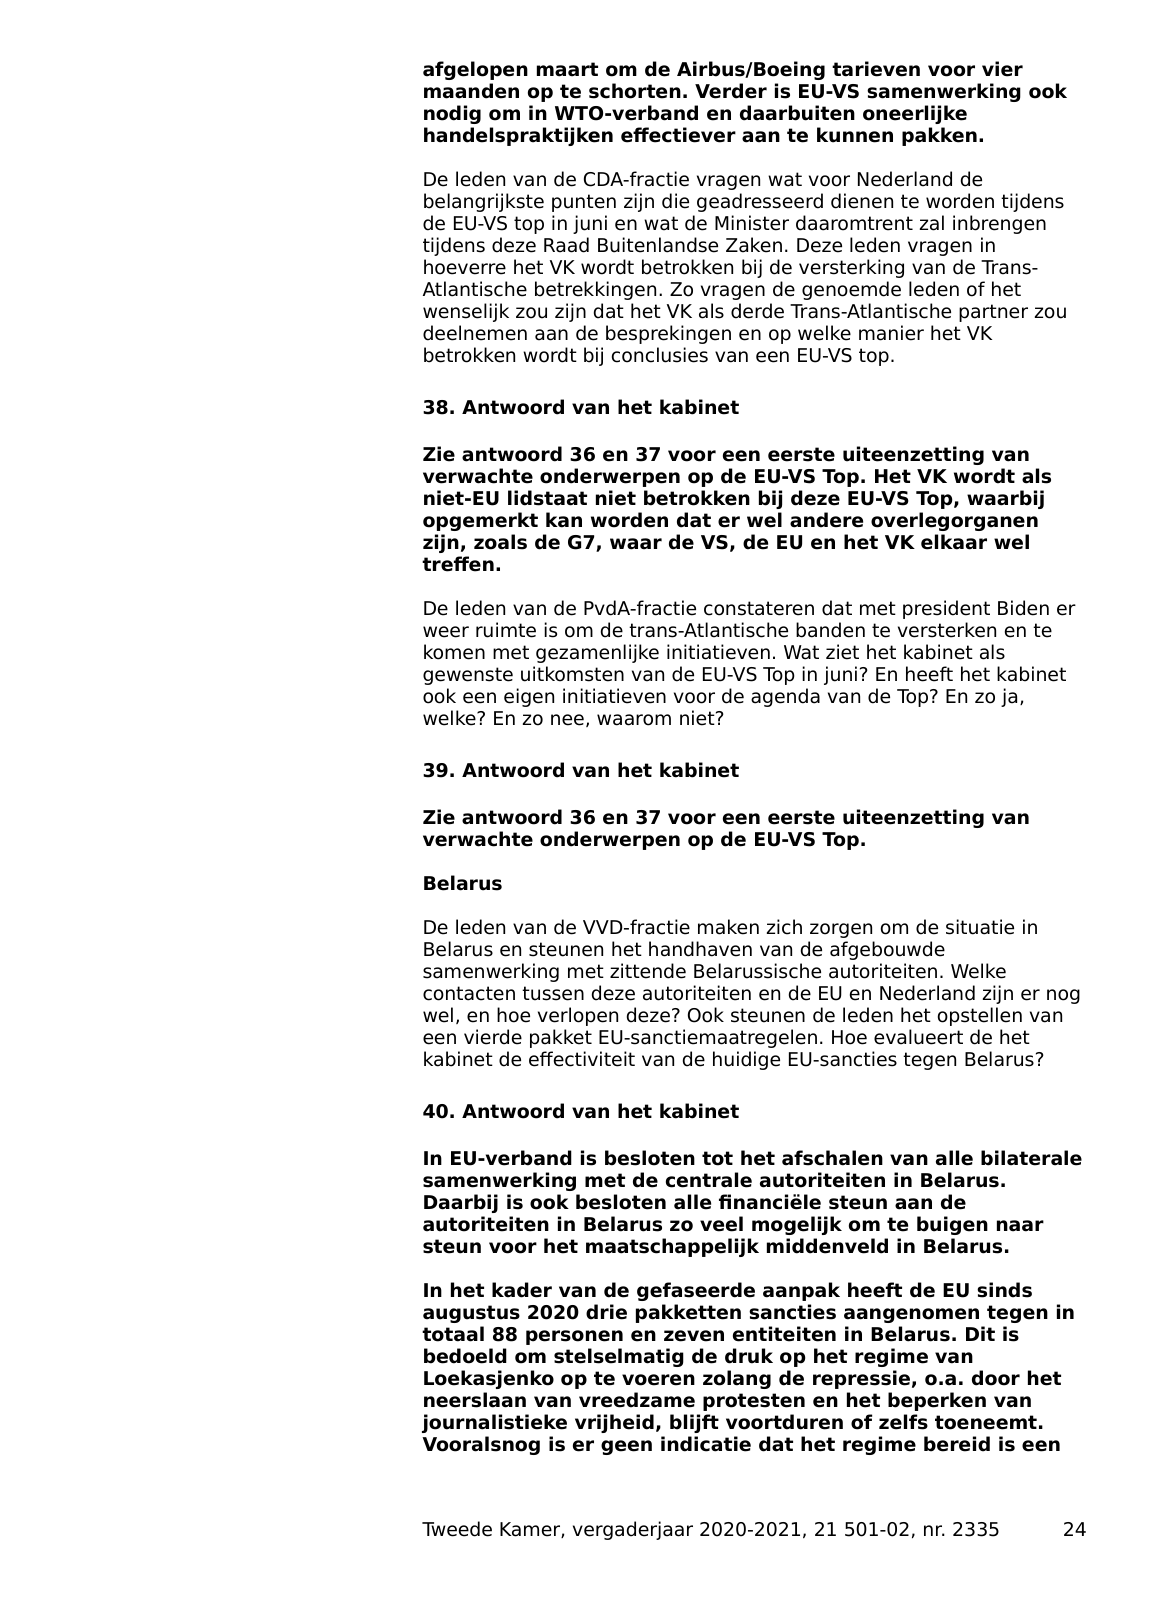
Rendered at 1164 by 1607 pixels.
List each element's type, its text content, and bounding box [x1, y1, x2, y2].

text De leden van de CDA-fractie vragen wat voor Nederland de belangrijkste punten zijn die geadresseerd dienen te worden tijdens de EU-VS top in juni en wat de Minister daaromtrent zal inbrengen tijdens deze Raad Buitenlandse Zaken. Deze leden vragen in hoeverre het VK wordt betrokken bij de versterking van de Trans-Atlantische betrekkingen. Zo vragen de genoemde leden of het wenselijk zou zijn dat het VK als derde Trans-Atlantische partner zou deelnemen aan de besprekingen en op welke manier het VK betrokken wordt bij conclusies van een EU-VS top. [422, 169, 1087, 367]
text Zie antwoord 36 en 37 voor een eerste uiteenzetting van verwachte onderwerpen op de EU-VS Top. [422, 807, 1087, 851]
text De leden van de PvdA-fractie constateren dat met president Biden er weer ruimte is om de trans-Atlantische banden te versterken en te komen met gezamenlijke initiatieven. Wat ziet het kabinet als gewenste uitkomsten van de EU-VS Top in juni? En heeft het kabinet ook een eigen initiatieven voor de agenda van de Top? En zo ja, welke? En zo nee, waarom niet? [422, 598, 1087, 730]
text In EU-verband is besloten tot het afschalen van alle bilaterale samenwerking met de centrale autoriteiten in Belarus. Daarbij is ook besloten alle financiële steun aan de autoriteiten in Belarus zo veel mogelijk om te buigen naar steun voor het maatschappelijk middenveld in Belarus. [422, 1148, 1087, 1258]
subtitle 40. Antwoord van het kabinet [422, 1101, 1087, 1123]
subtitle 38. Antwoord van het kabinet [422, 397, 1087, 419]
text De leden van de VVD-fractie maken zich zorgen om de situatie in Belarus en steunen het handhaven van de afgebouwde samenwerking met zittende Belarussische autoriteiten. Welke contacten tussen deze autoriteiten en de EU en Nederland zijn er nog wel, en hoe verlopen deze? Ook steunen de leden het opstellen van een vierde pakket EU-sanctiemaatregelen. Hoe evalueert de het kabinet de effectiviteit van de huidige EU-sancties tegen Belarus? [422, 917, 1087, 1071]
text In het kader van de gefaseerde aanpak heeft de EU sinds augustus 2020 drie pakketten sancties aangenomen tegen in totaal 88 personen en zeven entiteiten in Belarus. Dit is bedoeld om stelselmatig de druk op het regime van Loekasjenko op te voeren zolang de repressie, o.a. door het neerslaan van vreedzame protesten en het beperken van journalistieke vrijheid, blijft voortduren of zelfs toeneemt. Vooralsnog is er geen indicatie dat het regime bereid is een [422, 1280, 1087, 1456]
subtitle Belarus [422, 873, 1087, 895]
text afgelopen maart om de Airbus/Boeing tarieven voor vier maanden op te schorten. Verder is EU-VS samenwerking ook nodig om in WTO-verband en daarbuiten oneerlijke handelspraktijken effectiever aan te kunnen pakken. [422, 59, 1087, 147]
subtitle 39. Antwoord van het kabinet [422, 760, 1087, 782]
text Zie antwoord 36 en 37 voor een eerste uiteenzetting van verwachte onderwerpen op de EU-VS Top. Het VK wordt als niet-EU lidstaat niet betrokken bij deze EU-VS Top, waarbij opgemerkt kan worden dat er wel andere overlegorganen zijn, zoals de G7, waar de VS, de EU en het VK elkaar wel treffen. [422, 444, 1087, 576]
